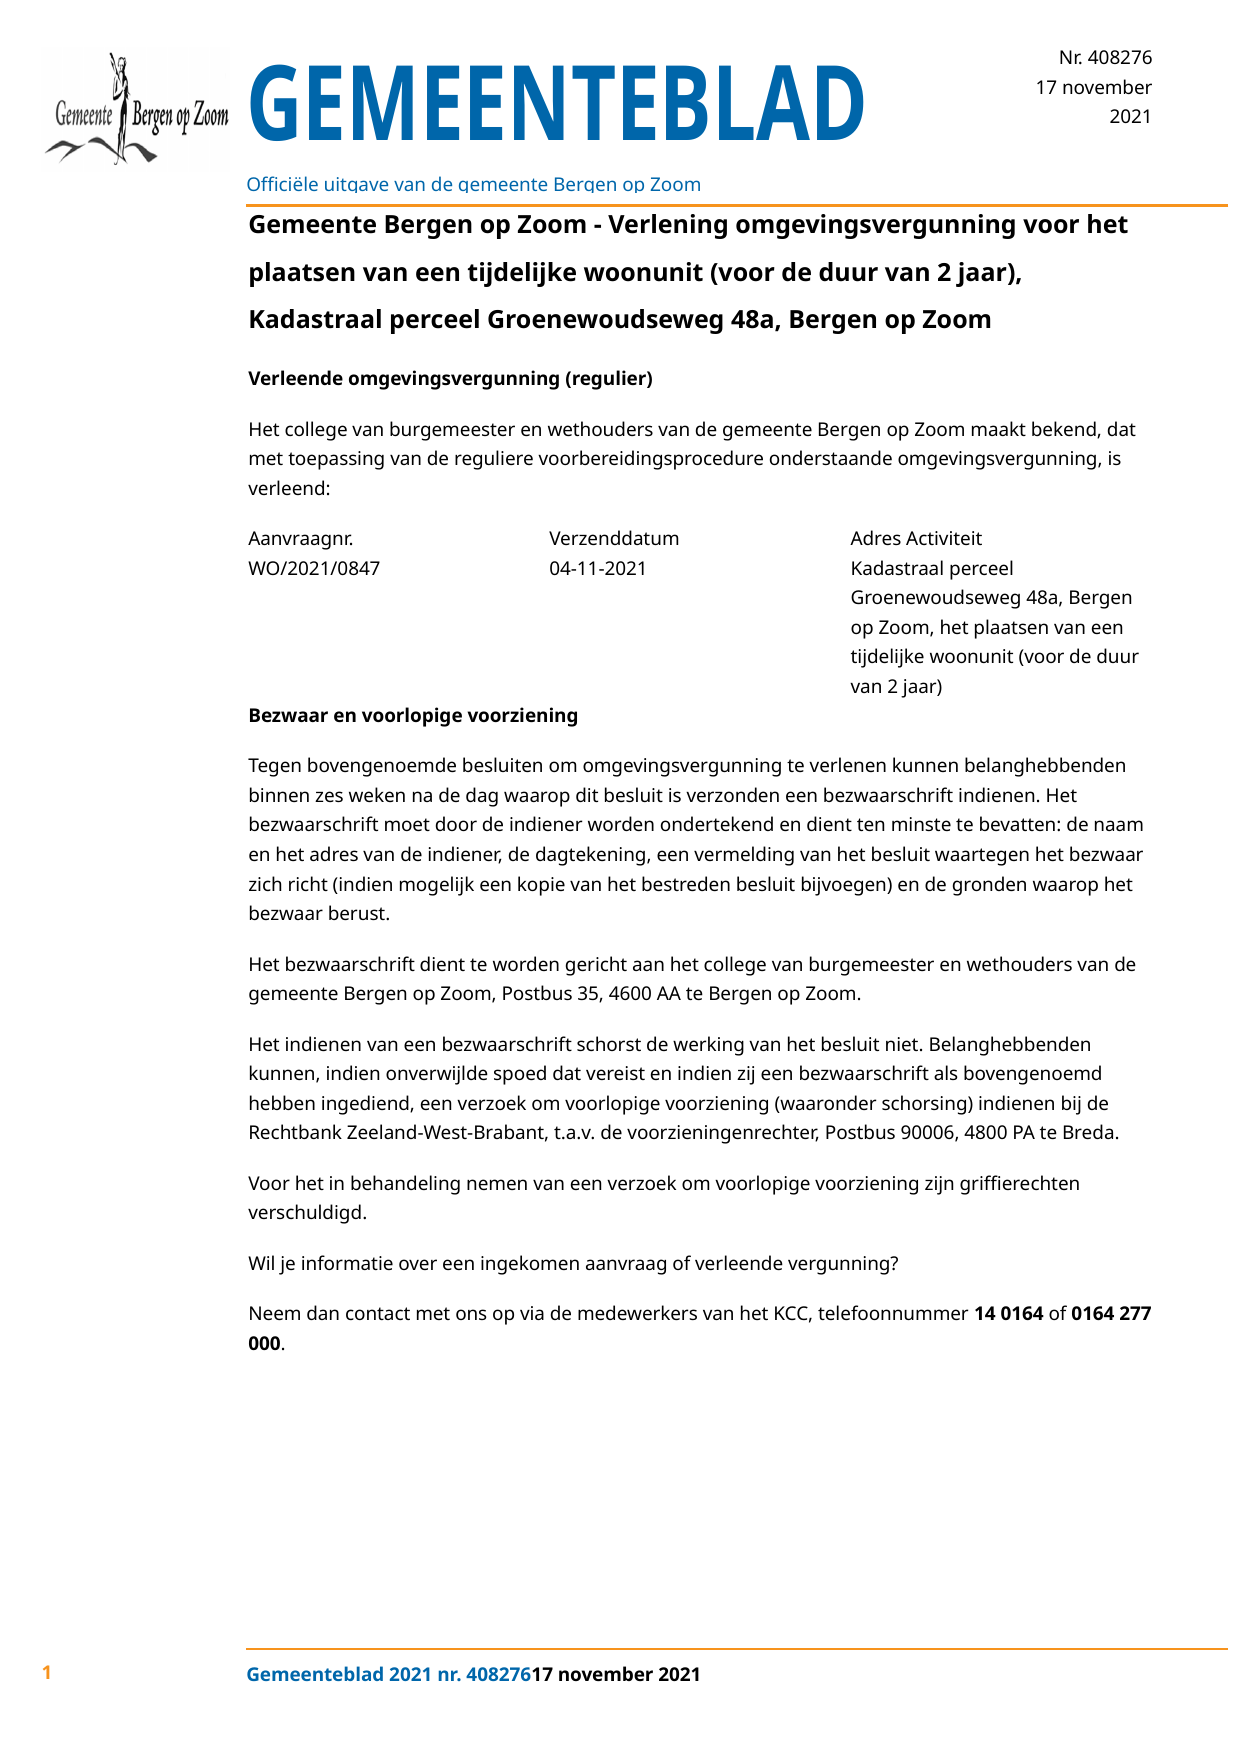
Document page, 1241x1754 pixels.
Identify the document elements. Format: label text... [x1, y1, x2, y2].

text Wil je informatie over een ingekomen aanvraag of verleende vergunning? [248, 1250, 1152, 1276]
text Het bezwaarschrift dient te worden gericht aan het college van burgemeester en wethouders van de gemeente Bergen op Zoom, Postbus 35, 4600 AA te Bergen op Zoom. [248, 951, 1152, 1006]
text Het indienen van een bezwaarschrift schorst de werking van het besluit niet. Belanghebbenden kunnen, indien onverwijlde spoed dat vereist en indien zij een bezwaarschrift als bovengenoemd hebben ingediend, een verzoek om voorlopige voorziening (waaronder schorsing) indienen bij de Rechtbank Zeeland-West-Brabant, t.a.v. de voorzieningenrechter, Postbus 90006, 4800 PA te Breda. [248, 1031, 1152, 1145]
text Verleende omgevingsvergunning (regulier) [248, 366, 1152, 391]
picture [41, 47, 231, 172]
table_header Adres Activiteit [850, 526, 1152, 551]
text Bezwaar en voorlopige voorziening [248, 702, 1152, 728]
table_header Verzenddatum [549, 526, 850, 551]
text Het college van burgemeester en wethouders van de gemeente Bergen op Zoom maakt bekend, dat met toepassing van de reguliere voorbereidingsprocedure onderstaande omgevingsvergunning, is verleend: [248, 416, 1152, 501]
text Gemeente Bergen op Zoom - Verlening omgevingsvergunning voor het plaatsen van een tijdelijke woonunit (voor de duur van 2 jaar), Kadastraal perceel Groenewoudseweg 48a, Bergen op Zoom [248, 207, 1152, 336]
table_header Aanvraagnr. [248, 526, 549, 551]
table_header 04-11-2021 [549, 555, 850, 699]
text Neem dan contact met ons op via de medewerkers van het KCC, telefoonnummer 14 0164 of 0164 277 000. [248, 1300, 1152, 1356]
text Voor het in behandeling nemen van een verzoek om voorlopige voorziening zijn griffierechten verschuldigd. [248, 1170, 1152, 1225]
text Tegen bovengenoemde besluiten om omgevingsvergunning te verlenen kunnen belanghebbenden binnen zes weken na de dag waarop dit besluit is verzonden een bezwaarschrift indienen. Het bezwaarschrift moet door de indiener worden ondertekend en dient ten minste te bevatten: de naam en het adres van de indiener, de dagtekening, een vermelding van het besluit waartegen het bezwaar zich richt (indien mogelijk een kopie van het bestreden besluit bijvoegen) en de gronden waarop het bezwaar berust. [248, 752, 1152, 926]
table_header WO/2021/0847 [248, 555, 549, 699]
table_header Kadastraal perceel Groenewoudseweg 48a, Bergen op Zoom, het plaatsen van een tijdelijke woonunit (voor de duur van 2 jaar) [850, 555, 1152, 699]
